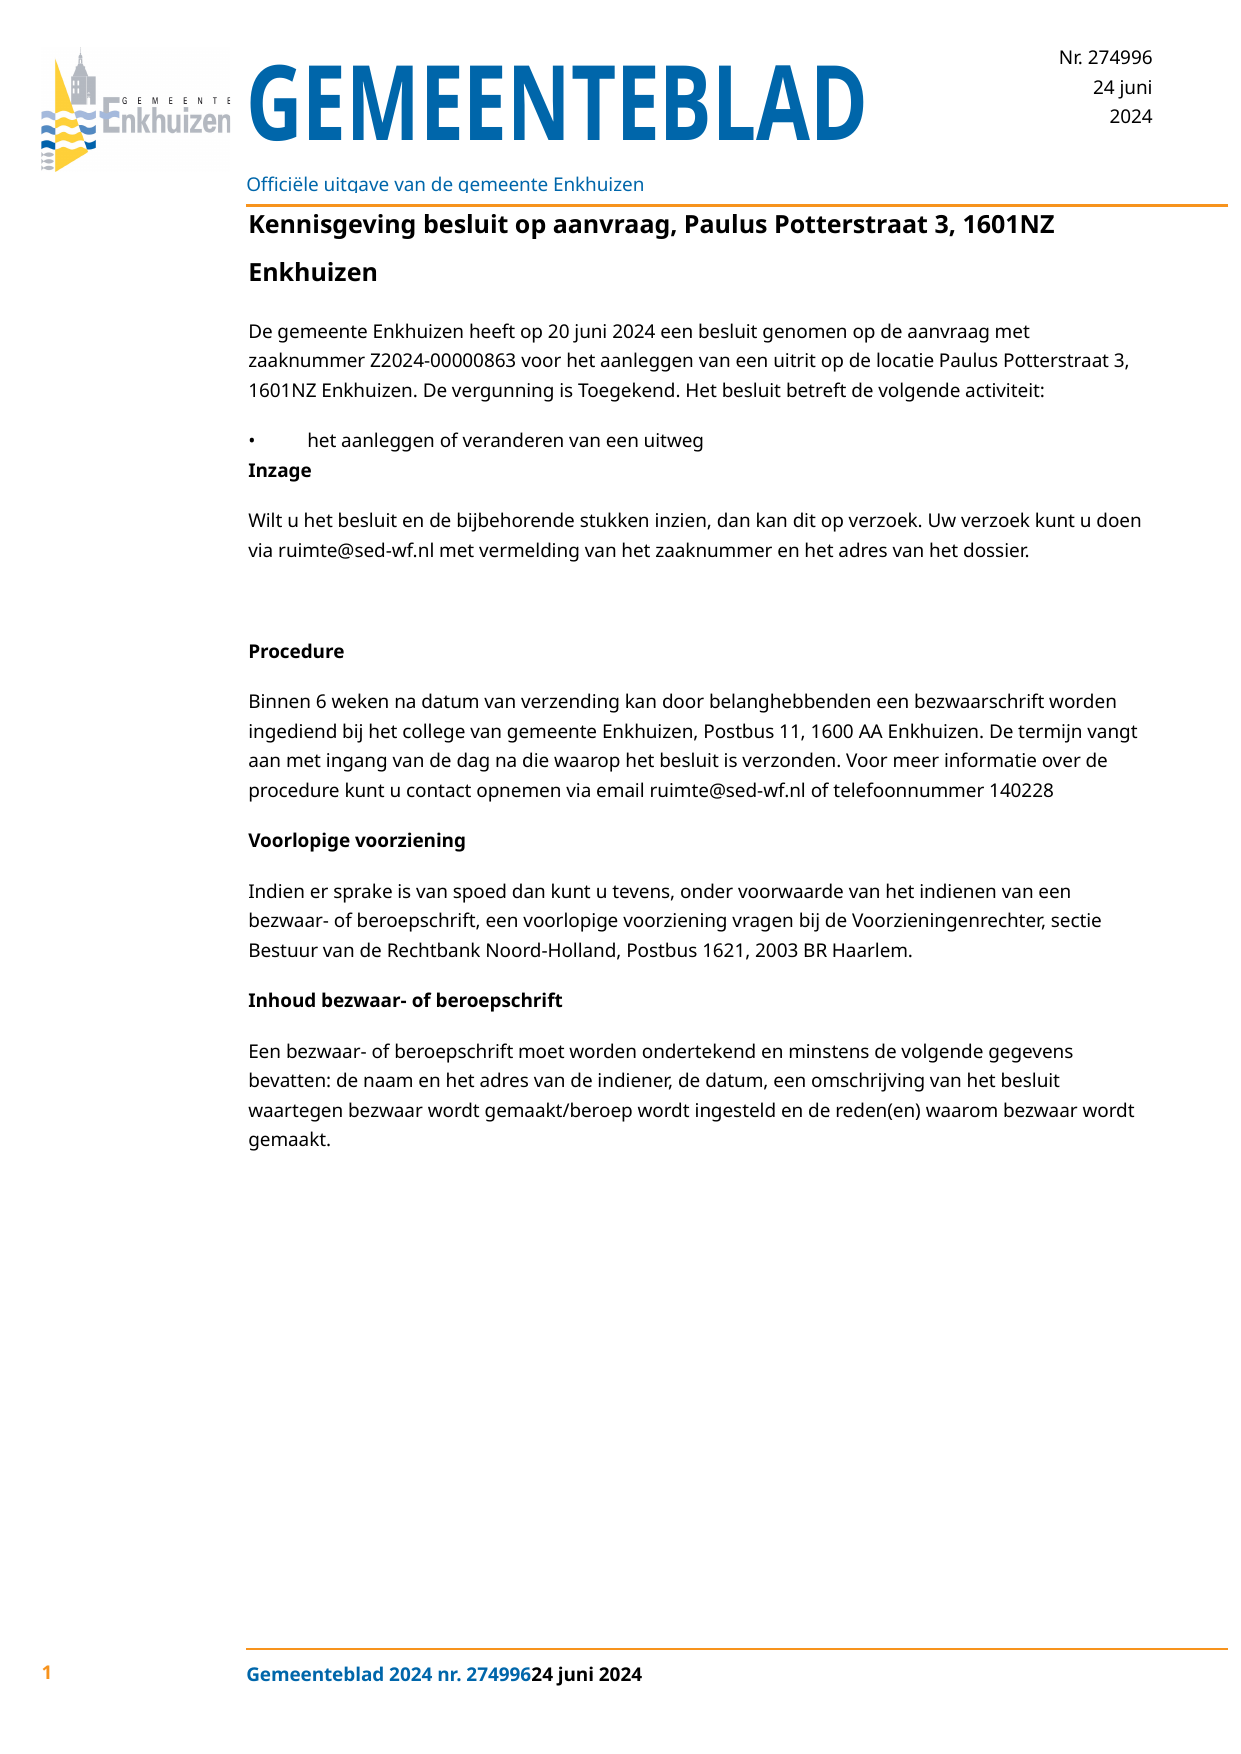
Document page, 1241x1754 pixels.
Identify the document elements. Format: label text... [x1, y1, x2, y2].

text Wilt u het besluit en de bijbehorende stukken inzien, dan kan dit op verzoek. Uw verzoek kunt u doen via ruimte@sed-wf.nl met vermelding van het zaaknummer en het adres van het dossier. [248, 507, 1152, 563]
text Binnen 6 weken na datum van verzending kan door belanghebbenden een bezwaarschrift worden ingediend bij het college van gemeente Enkhuizen, Postbus 11, 1600 AA Enkhuizen. De termijn vangt aan met ingang van de dag na die waarop het besluit is verzonden. Voor meer informatie over de procedure kunt u contact opnemen via email ruimte@sed-wf.nl of telefoonnummer 140228 [248, 688, 1152, 803]
text Indien er sprake is van spoed dan kunt u tevens, onder voorwaarde van het indienen van een bezwaar- of beroepschrift, een voorlopige voorziening vragen bij de Voorzieningenrechter, sectie Bestuur van de Rechtbank Noord-Holland, Postbus 1621, 2003 BR Haarlem. [248, 878, 1152, 963]
text Procedure [248, 638, 1152, 664]
list het aanleggen of veranderen van een uitweg [248, 427, 1152, 453]
text Inhoud bezwaar- of beroepschrift [248, 987, 1152, 1013]
text Kennisgeving besluit op aanvraag, Paulus Potterstraat 3, 1601NZ Enkhuizen [248, 207, 1152, 288]
text De gemeente Enkhuizen heeft op 20 juni 2024 een besluit genomen op de aanvraag met zaaknummer Z2024-00000863 voor het aanleggen van een uitrit op de locatie Paulus Potterstraat 3, 1601NZ Enkhuizen. De vergunning is Toegekend. Het besluit betreft de volgende activiteit: [248, 318, 1152, 403]
text Voorlopige voorziening [248, 827, 1152, 853]
text Inzage [248, 457, 1152, 483]
text Een bezwaar- of beroepschrift moet worden ondertekend en minstens de volgende gegevens bevatten: de naam en het adres van de indiener, de datum, een omschrijving van het besluit waartegen bezwaar wordt gemaakt/beroep wordt ingesteld en de reden(en) waarom bezwaar wordt gemaakt. [248, 1038, 1152, 1152]
picture [41, 47, 231, 172]
